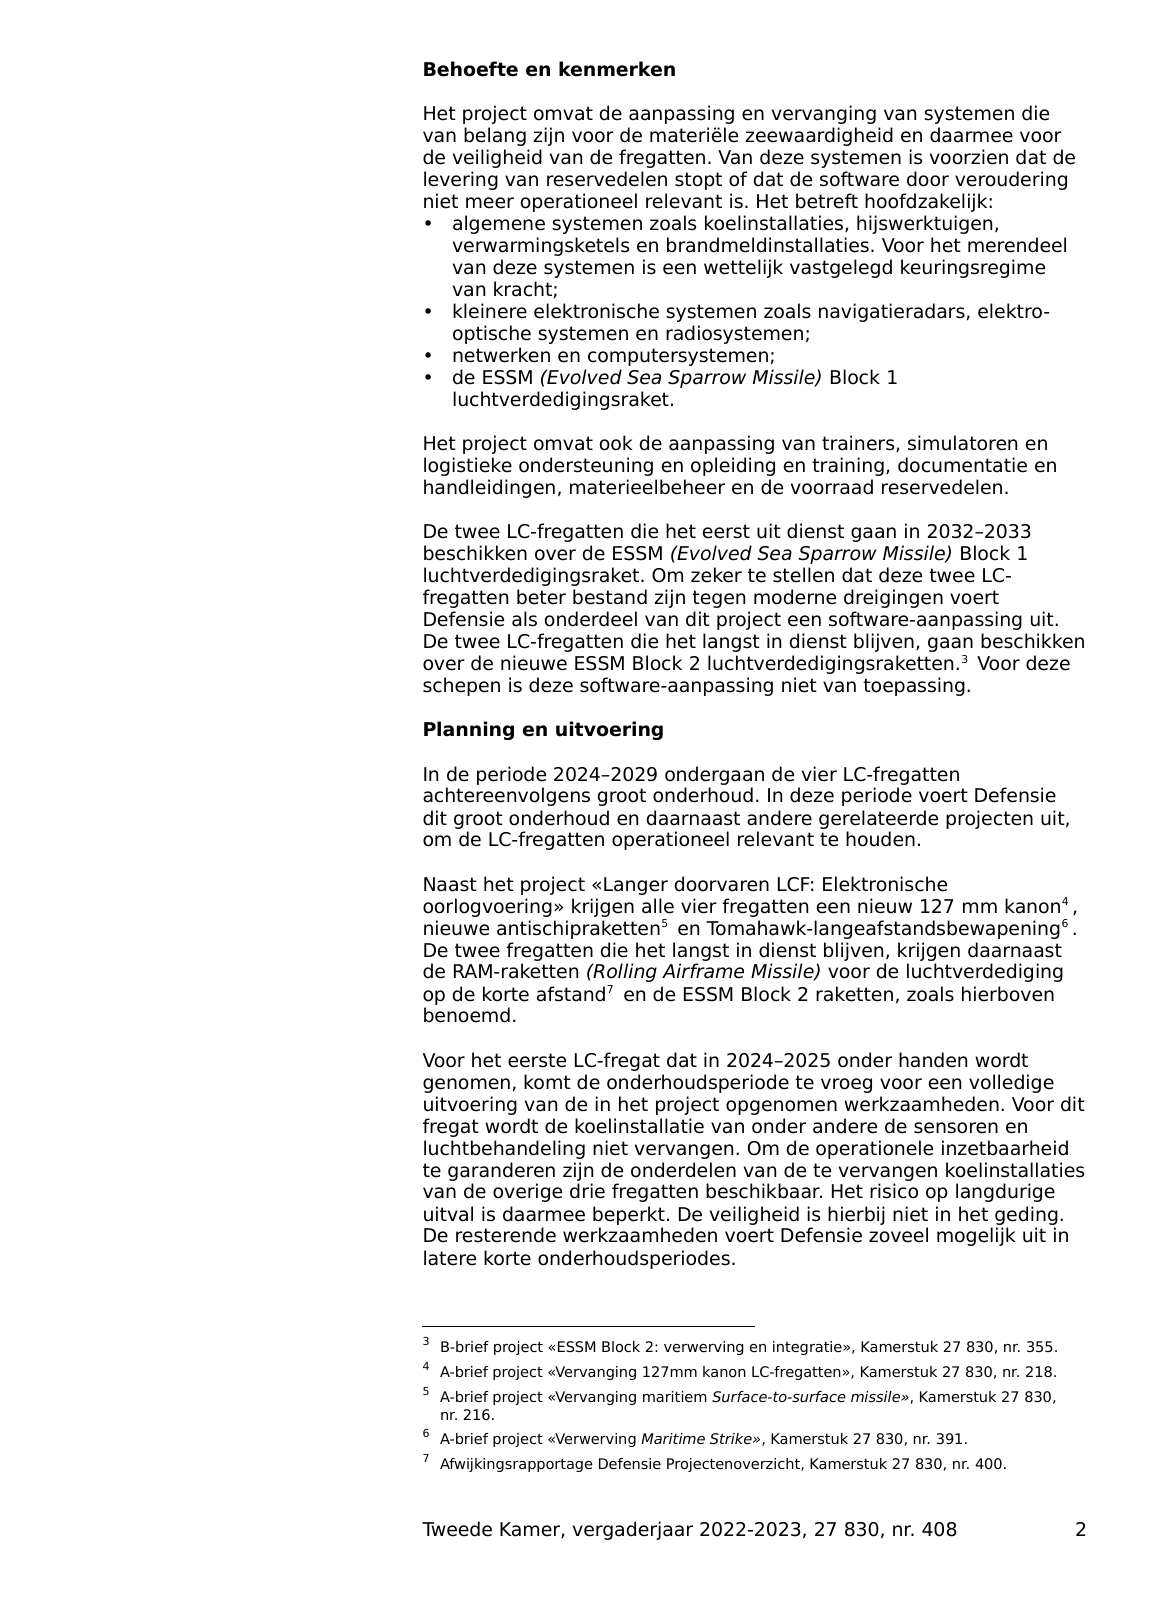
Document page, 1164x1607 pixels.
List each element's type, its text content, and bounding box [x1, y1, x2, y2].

text De twee LC-fregatten die het eerst uit dienst gaan in 2032–2033 beschikken over de ESSM (Evolved Sea Sparrow Missile) Block 1 luchtverdedigingsraket. Om zeker te stellen dat deze twee LC-fregatten beter bestand zijn tegen moderne dreigingen voert Defensie als onderdeel van dit project een software-aanpassing uit. De twee LC-fregatten die het langst in dienst blijven, gaan beschikken over de nieuwe ESSM Block 2 luchtverdedigingsraketten. Voor deze schepen is deze software-aanpassing niet van toepassing. [422, 521, 1087, 697]
text Het project omvat de aanpassing en vervanging van systemen die van belang zijn voor de materiële zeewaardigheid en daarmee voor de veiligheid van de fregatten. Van deze systemen is voorzien dat de levering van reservedelen stopt of dat de software door veroudering niet meer operationeel relevant is. Het betreft hoofdzakelijk: [422, 103, 1087, 213]
text A-brief project «Vervanging 127mm kanon LC-fregatten», Kamerstuk 27 830, nr. 218. [422, 1360, 1087, 1382]
text • de ESSM (Evolved Sea Sparrow Missile) Block 1 luchtverdedigingsraket. [422, 367, 1087, 411]
text • algemene systemen zoals koelinstallaties, hijswerktuigen, verwarmingsketels en brandmeldinstallaties. Voor het merendeel van deze systemen is een wettelijk vastgelegd keuringsregime van kracht; [422, 213, 1087, 301]
text Afwijkingsrapportage Defensie Projectenoverzicht, Kamerstuk 27 830, nr. 400. [422, 1452, 1087, 1474]
subtitle Behoefte en kenmerken [422, 59, 1087, 81]
text Het project omvat ook de aanpassing van trainers, simulatoren en logistieke ondersteuning en opleiding en training, documentatie en handleidingen, materieelbeheer en de voorraad reservedelen. [422, 433, 1087, 499]
text • kleinere elektronische systemen zoals navigatieradars, elektro-optische systemen en radiosystemen; [422, 301, 1087, 345]
text Naast het project «Langer doorvaren LCF: Elektronische oorlogvoering» krijgen alle vier fregatten een nieuw 127 mm kanon, nieuwe antischipraketten en Tomahawk-langeafstandsbewapening. De twee fregatten die het langst in dienst blijven, krijgen daarnaast de RAM-raketten (Rolling Airframe Missile) voor de luchtverdediging op de korte afstand en de ESSM Block 2 raketten, zoals hierboven benoemd. [422, 873, 1087, 1027]
text • netwerken en computersystemen; [422, 345, 1087, 367]
text A-brief project «Vervanging maritiem Surface-to-surface missile», Kamerstuk 27 830, nr. 216. [422, 1385, 1087, 1424]
text A-brief project «Verwerving Maritime Strike», Kamerstuk 27 830, nr. 391. [422, 1427, 1087, 1449]
text B-brief project «ESSM Block 2: verwerving en integratie», Kamerstuk 27 830, nr. 355. [422, 1335, 1087, 1357]
text Voor het eerste LC-fregat dat in 2024–2025 onder handen wordt genomen, komt de onderhoudsperiode te vroeg voor een volledige uitvoering van de in het project opgenomen werkzaamheden. Voor dit fregat wordt de koelinstallatie van onder andere de sensoren en luchtbehandeling niet vervangen. Om de operationele inzetbaarheid te garanderen zijn de onderdelen van de te vervangen koelinstallaties van de overige drie fregatten beschikbaar. Het risico op langdurige uitval is daarmee beperkt. De veiligheid is hierbij niet in het geding. De resterende werkzaamheden voert Defensie zoveel mogelijk uit in latere korte onderhoudsperiodes. [422, 1049, 1087, 1269]
text In de periode 2024–2029 ondergaan de vier LC-fregatten achtereenvolgens groot onderhoud. In deze periode voert Defensie dit groot onderhoud en daarnaast andere gerelateerde projecten uit, om de LC-fregatten operationeel relevant te houden. [422, 763, 1087, 851]
subtitle Planning en uitvoering [422, 719, 1087, 741]
